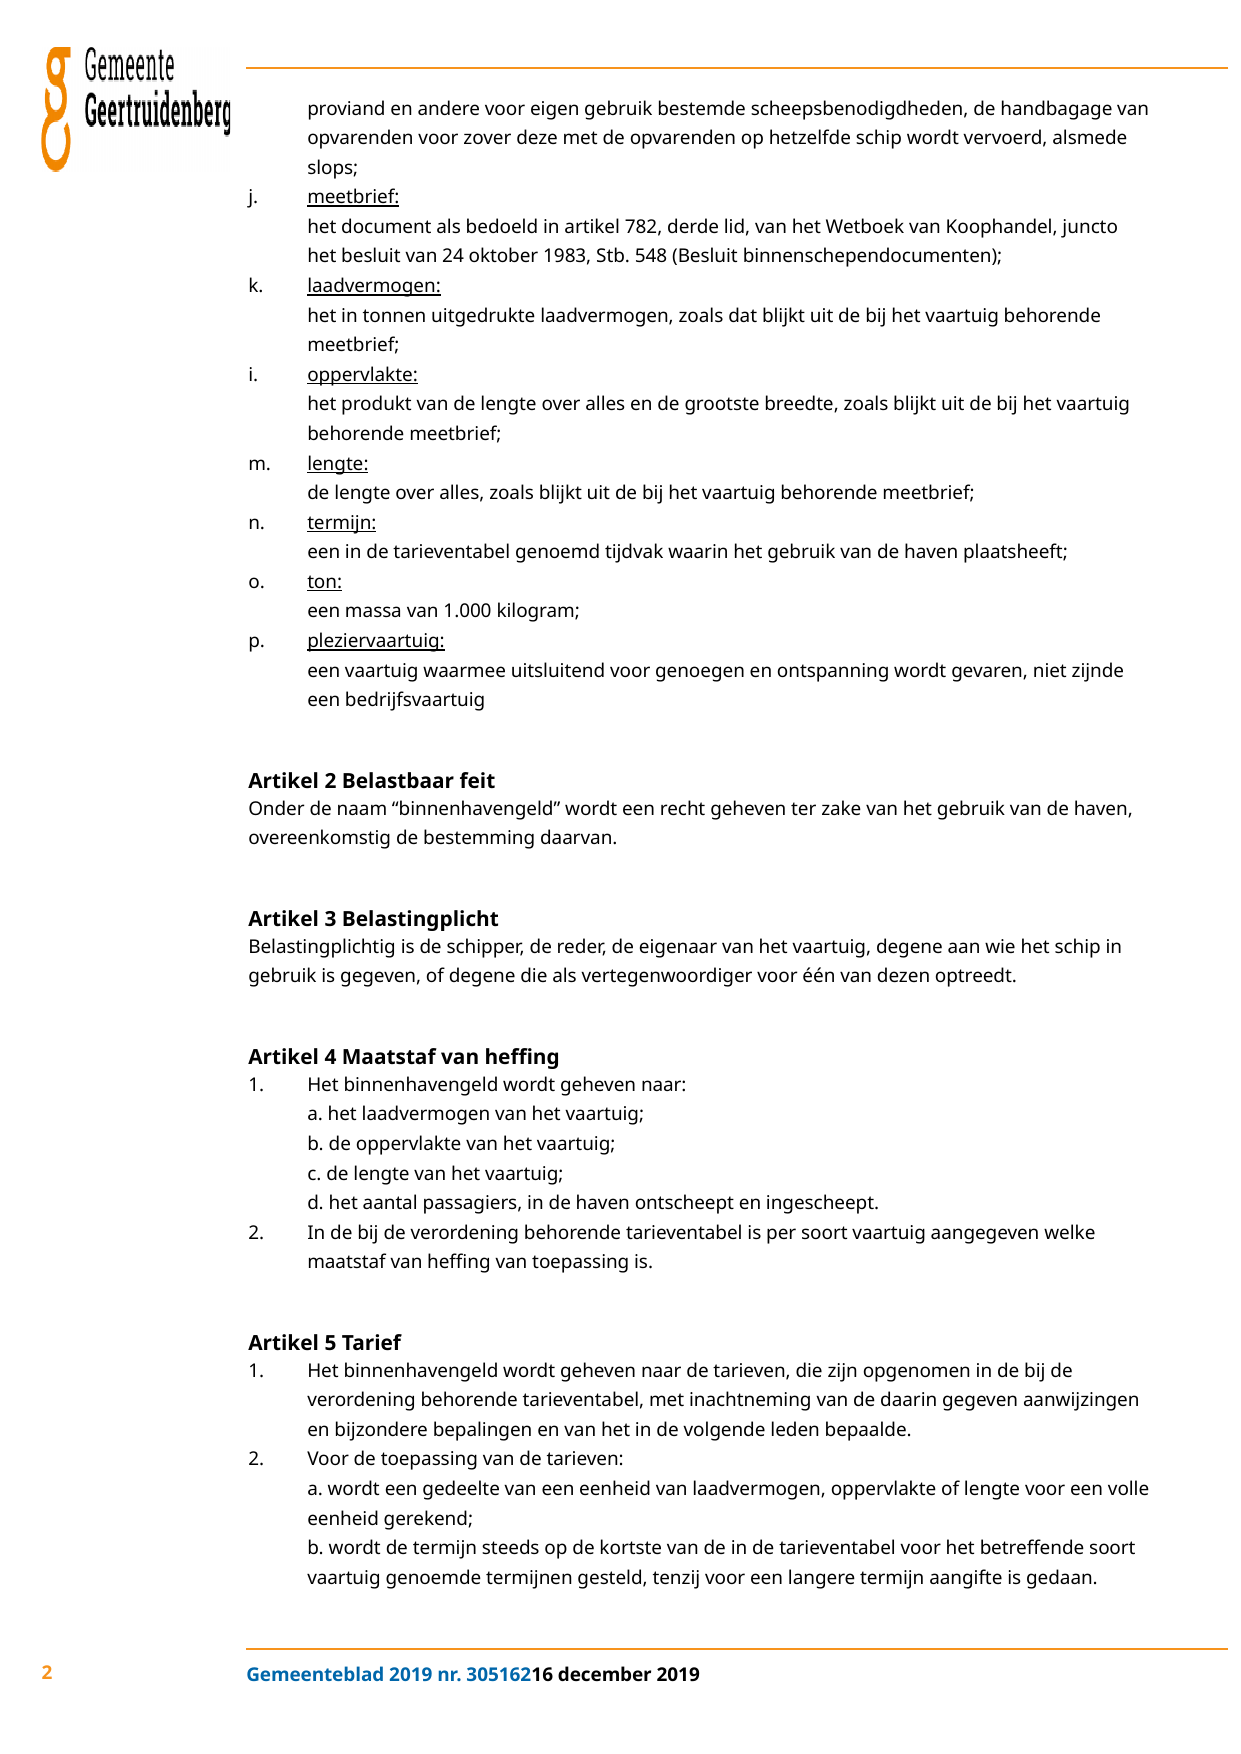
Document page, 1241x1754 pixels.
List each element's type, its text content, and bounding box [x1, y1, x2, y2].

list Het binnenhavengeld wordt geheven naar de tarieven, die zijn opgenomen in de bij de verordening behorende tarieventabel, met inachtneming van de daarin gegeven aanwijzingen en bijzondere bepalingen en van het in de volgende leden bepaalde. [248, 1357, 1152, 1442]
list d. het aantal passagiers, in de haven ontscheept en ingescheept. [248, 1189, 1152, 1215]
list a. wordt een gedeelte van een eenheid van laadvermogen, oppervlakte of lengte voor een volle eenheid gerekend; [248, 1475, 1152, 1531]
list b. wordt de termijn steeds op de kortste van de in de tarieventabel voor het betreffende soort vaartuig genoemde termijnen gesteld, tenzij voor een langere termijn aangifte is gedaan. [248, 1534, 1152, 1590]
list proviand en andere voor eigen gebruik bestemde scheepsbenodigdheden, de handbagage van opvarenden voor zover deze met de opvarenden op hetzelfde schip wordt vervoerd, alsmede slops; [248, 95, 1152, 180]
list een vaartuig waarmee uitsluitend voor genoegen en ontspanning wordt gevaren, niet zijnde een bedrijfsvaartuig [248, 657, 1152, 712]
text Belastingplichtig is de schipper, de reder, de eigenaar van het vaartuig, degene aan wie het schip in gebruik is gegeven, of degene die als vertegenwoordiger voor één van dezen optreedt. [248, 933, 1152, 988]
list pleziervaartuig: [248, 627, 1152, 653]
list termijn: [248, 509, 1152, 535]
picture [41, 47, 231, 172]
list c. de lengte van het vaartuig; [248, 1160, 1152, 1185]
text Artikel 4 Maatstaf van heffing [248, 1042, 1152, 1071]
text Artikel 5 Tarief [248, 1328, 1152, 1357]
list het document als bedoeld in artikel 782, derde lid, van het Wetboek van Koophandel, juncto het besluit van 24 oktober 1983, Stb. 548 (Besluit binnenschependocumenten); [248, 213, 1152, 268]
text Artikel 3 Belastingplicht [248, 904, 1152, 933]
list lengte: [248, 450, 1152, 476]
list het produkt van de lengte over alles en de grootste breedte, zoals blijkt uit de bij het vaartuig behorende meetbrief; [248, 391, 1152, 446]
list In de bij de verordening behorende tarieventabel is per soort vaartuig aangegeven welke maatstaf van heffing van toepassing is. [248, 1219, 1152, 1274]
list Voor de toepassing van de tarieven: [248, 1446, 1152, 1471]
list a. het laadvermogen van het vaartuig; [248, 1101, 1152, 1126]
list de lengte over alles, zoals blijkt uit de bij het vaartuig behorende meetbrief; [248, 479, 1152, 505]
list een massa van 1.000 kilogram; [248, 598, 1152, 623]
list laadvermogen: [248, 272, 1152, 298]
text Onder de naam “binnenhavengeld” wordt een recht geheven ter zake van het gebruik van de haven, overeenkomstig de bestemming daarvan. [248, 795, 1152, 850]
list een in de tarieventabel genoemd tijdvak waarin het gebruik van de haven plaatsheeft; [248, 538, 1152, 564]
list oppervlakte: [248, 361, 1152, 387]
list Het binnenhavengeld wordt geheven naar: [248, 1071, 1152, 1097]
text Artikel 2 Belastbaar feit [248, 766, 1152, 795]
list ton: [248, 568, 1152, 594]
list het in tonnen uitgedrukte laadvermogen, zoals dat blijkt uit de bij het vaartuig behorende meetbrief; [248, 302, 1152, 357]
list b. de oppervlakte van het vaartuig; [248, 1130, 1152, 1156]
list meetbrief: [248, 183, 1152, 209]
